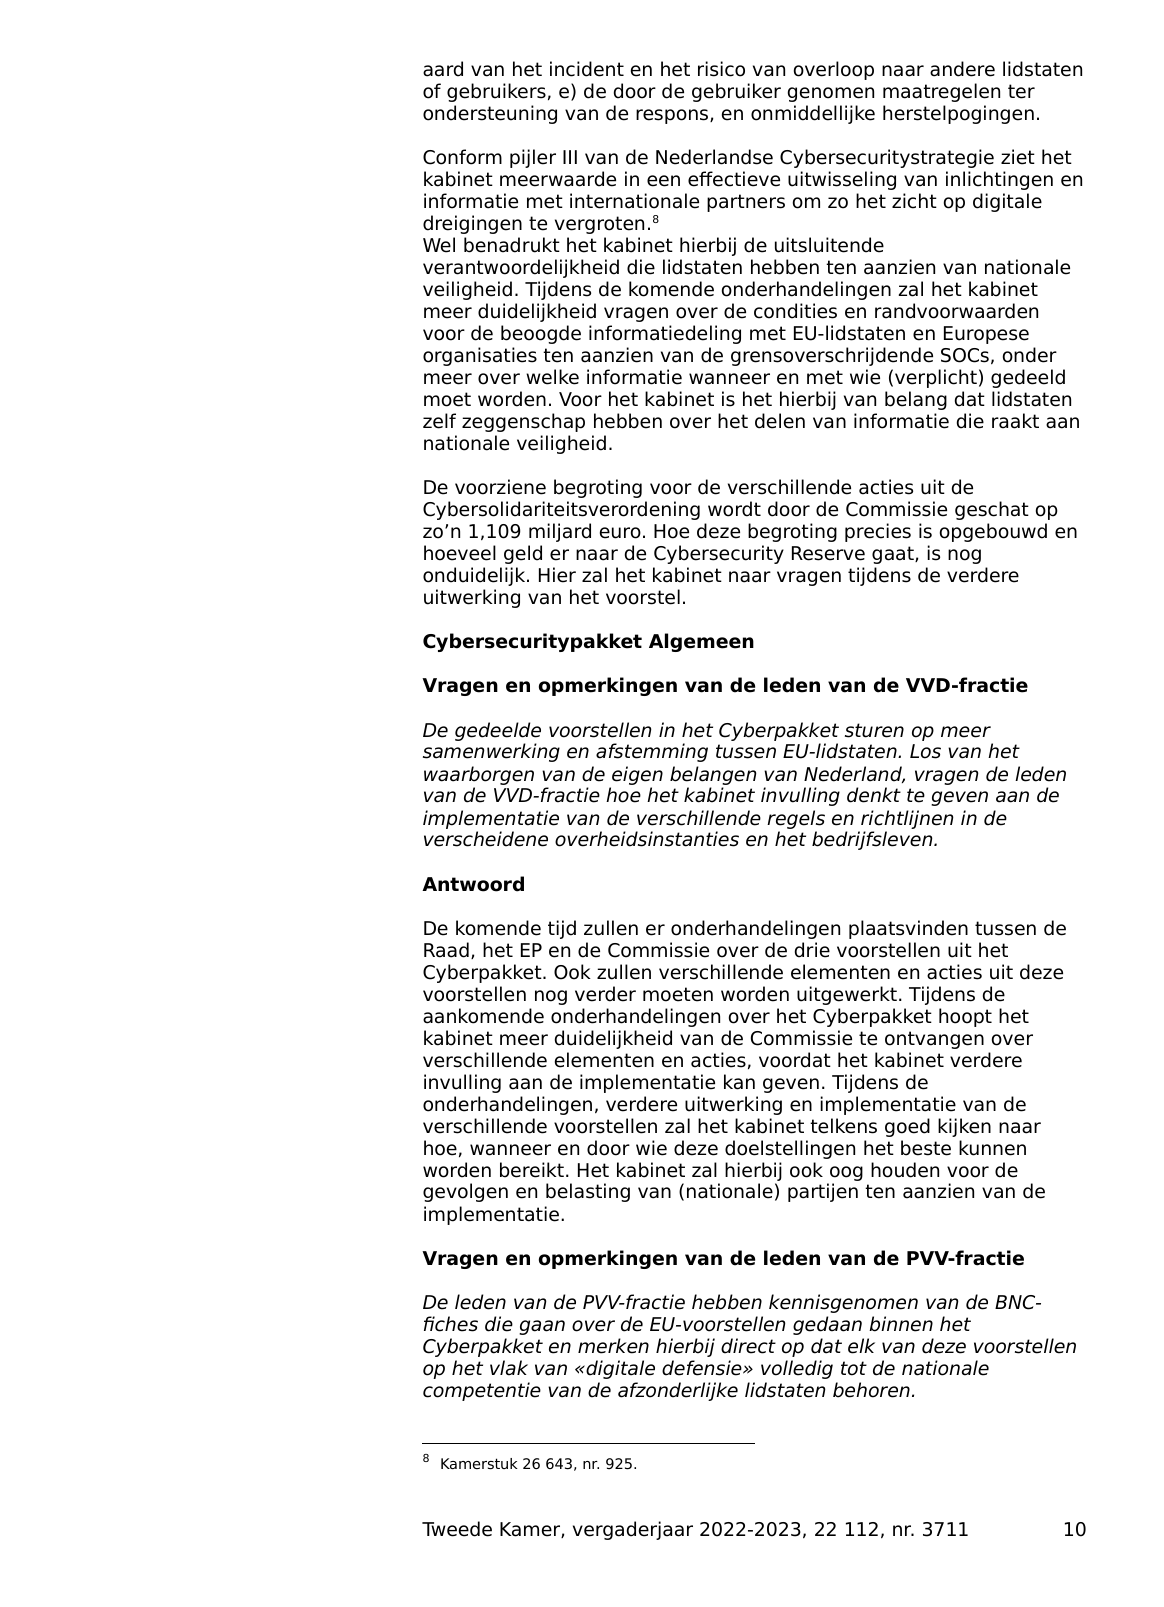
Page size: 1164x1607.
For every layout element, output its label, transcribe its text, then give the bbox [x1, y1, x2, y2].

text Kamerstuk 26 643, nr. 925. [422, 1452, 1087, 1474]
text De gedeelde voorstellen in het Cyberpakket sturen op meer samenwerking en afstemming tussen EU-lidstaten. Los van het waarborgen van de eigen belangen van Nederland, vragen de leden van de VVD-fractie hoe het kabinet invulling denkt te geven aan de implementatie van de verschillende regels en richtlijnen in de verscheidene overheidsinstanties en het bedrijfsleven. [422, 719, 1087, 851]
subtitle Antwoord [422, 873, 1087, 896]
text De komende tijd zullen er onderhandelingen plaatsvinden tussen de Raad, het EP en de Commissie over de drie voorstellen uit het Cyberpakket. Ook zullen verschillende elementen en acties uit deze voorstellen nog verder moeten worden uitgewerkt. Tijdens de aankomende onderhandelingen over het Cyberpakket hoopt het kabinet meer duidelijkheid van de Commissie te ontvangen over verschillende elementen en acties, voordat het kabinet verdere invulling aan de implementatie kan geven. Tijdens de onderhandelingen, verdere uitwerking en implementatie van de verschillende voorstellen zal het kabinet telkens goed kijken naar hoe, wanneer en door wie deze doelstellingen het beste kunnen worden bereikt. Het kabinet zal hierbij ook oog houden voor de gevolgen en belasting van (nationale) partijen ten aanzien van de implementatie. [422, 918, 1087, 1225]
text Wel benadrukt het kabinet hierbij de uitsluitende verantwoordelijkheid die lidstaten hebben ten aanzien van nationale veiligheid. Tijdens de komende onderhandelingen zal het kabinet meer duidelijkheid vragen over de condities en randvoorwaarden voor de beoogde informatiedeling met EU-lidstaten en Europese organisaties ten aanzien van de grensoverschrijdende SOCs, onder meer over welke informatie wanneer en met wie (verplicht) gedeeld moet worden. Voor het kabinet is het hierbij van belang dat lidstaten zelf zeggenschap hebben over het delen van informatie die raakt aan nationale veiligheid. [422, 235, 1087, 455]
text Conform pijler III van de Nederlandse Cybersecuritystrategie ziet het kabinet meerwaarde in een effectieve uitwisseling van inlichtingen en informatie met internationale partners om zo het zicht op digitale dreigingen te vergroten. [422, 147, 1087, 235]
subtitle Vragen en opmerkingen van de leden van de PVV-fractie [422, 1248, 1087, 1269]
subtitle Vragen en opmerkingen van de leden van de VVD-fractie [422, 675, 1087, 697]
text De voorziene begroting voor de verschillende acties uit de Cybersolidariteitsverordening wordt door de Commissie geschat op zo’n 1,109 miljard euro. Hoe deze begroting precies is opgebouwd en hoeveel geld er naar de Cybersecurity Reserve gaat, is nog onduidelijk. Hier zal het kabinet naar vragen tijdens de verdere uitwerking van het voorstel. [422, 477, 1087, 609]
text aard van het incident en het risico van overloop naar andere lidstaten of gebruikers, e) de door de gebruiker genomen maatregelen ter ondersteuning van de respons, en onmiddellijke herstelpogingen. [422, 59, 1087, 125]
text De leden van de PVV-fractie hebben kennisgenomen van de BNC-fiches die gaan over de EU-voorstellen gedaan binnen het Cyberpakket en merken hierbij direct op dat elk van deze voorstellen op het vlak van «digitale defensie» volledig tot de nationale competentie van de afzonderlijke lidstaten behoren. [422, 1292, 1087, 1402]
subtitle Cybersecuritypakket Algemeen [422, 631, 1087, 653]
